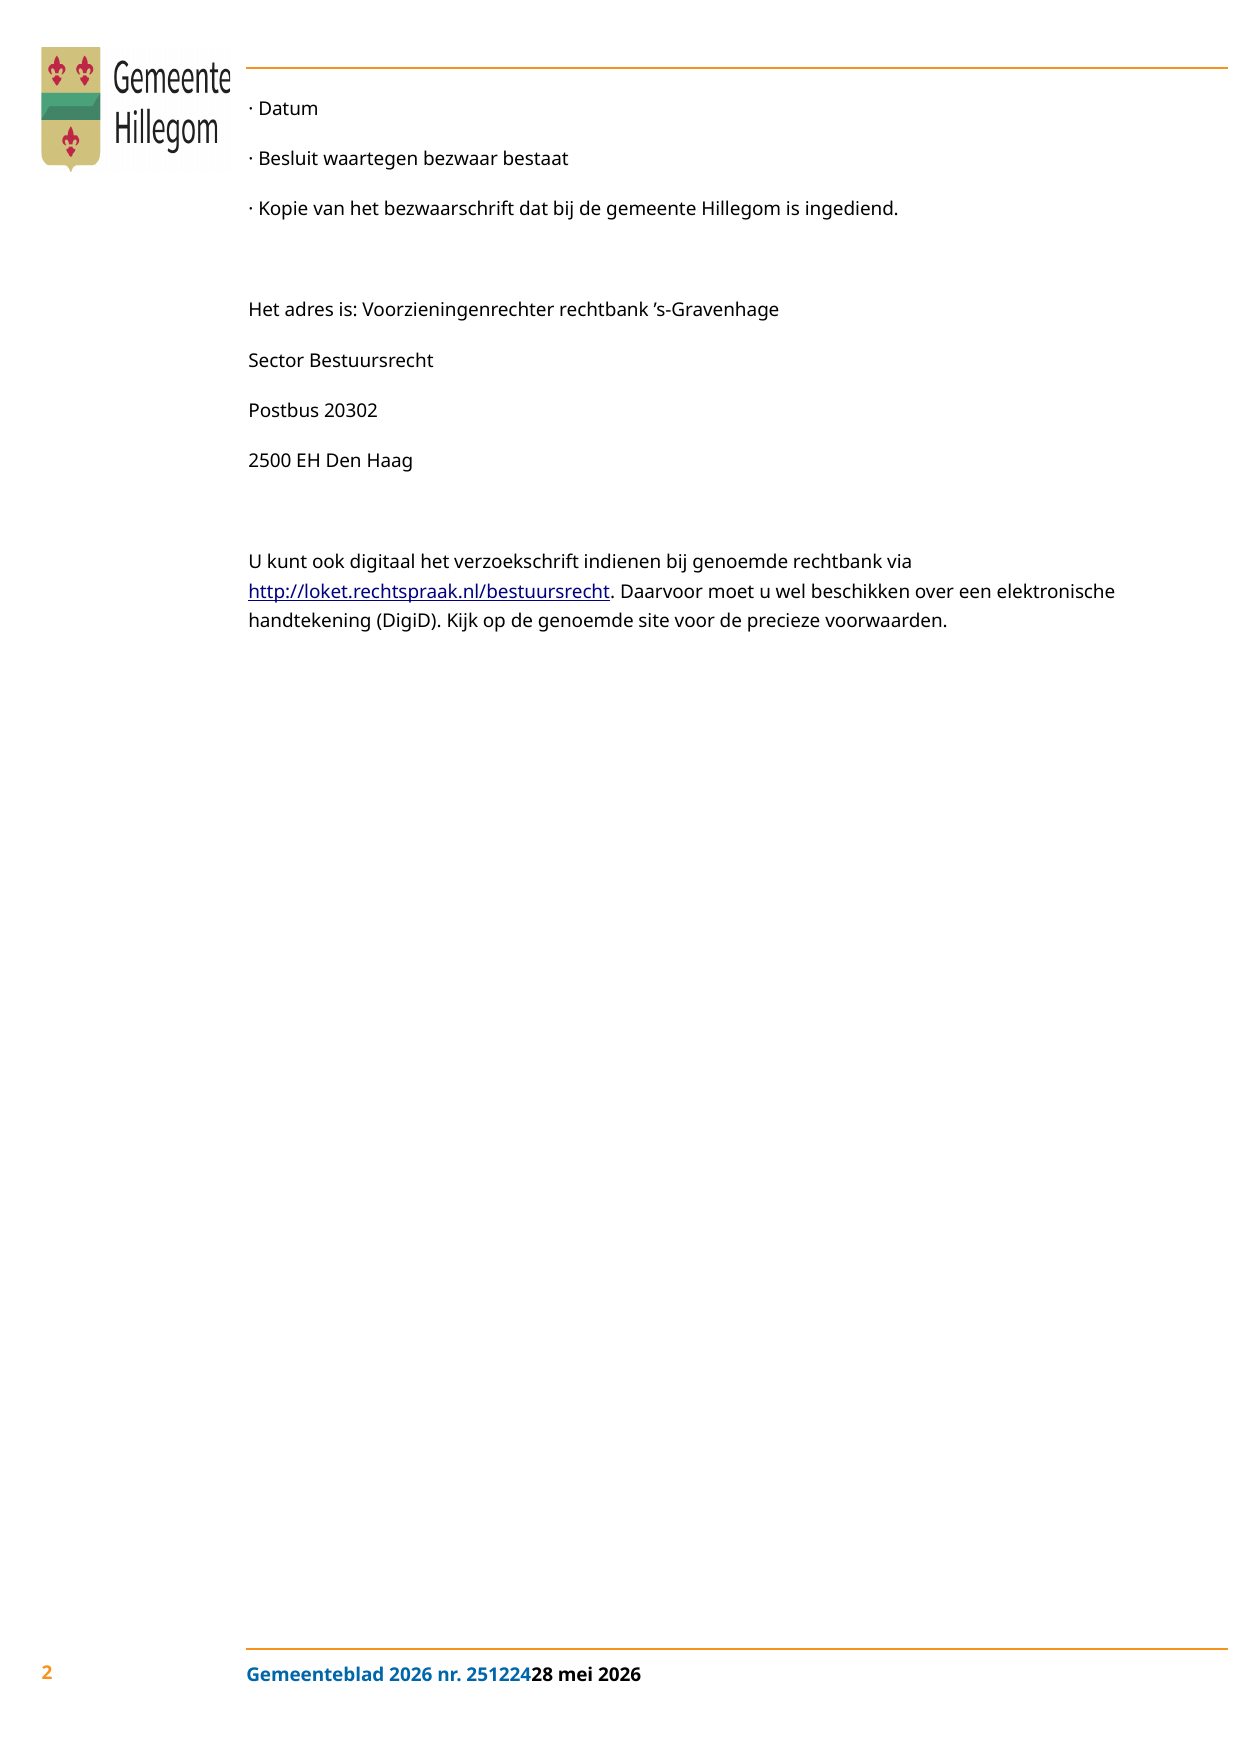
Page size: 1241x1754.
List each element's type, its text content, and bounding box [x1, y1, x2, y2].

text Sector Bestuursrecht [248, 347, 1152, 373]
text 2500 EH Den Haag [248, 448, 1152, 473]
text · Datum [248, 95, 1152, 121]
text U kunt ook digitaal het verzoekschrift indienen bij genoemde rechtbank via http://loket.rechtspraak.nl/bestuursrecht. Daarvoor moet u wel beschikken over een elektronische handtekening (DigiD). Kijk op de genoemde site voor de precieze voorwaarden. [248, 548, 1152, 633]
text Het adres is: Voorzieningenrechter rechtbank ’s-Gravenhage [248, 296, 1152, 322]
picture [41, 47, 231, 172]
text · Besluit waartegen bezwaar bestaat [248, 145, 1152, 171]
text Postbus 20302 [248, 397, 1152, 423]
text · Kopie van het bezwaarschrift dat bij de gemeente Hillegom is ingediend. [248, 196, 1152, 221]
